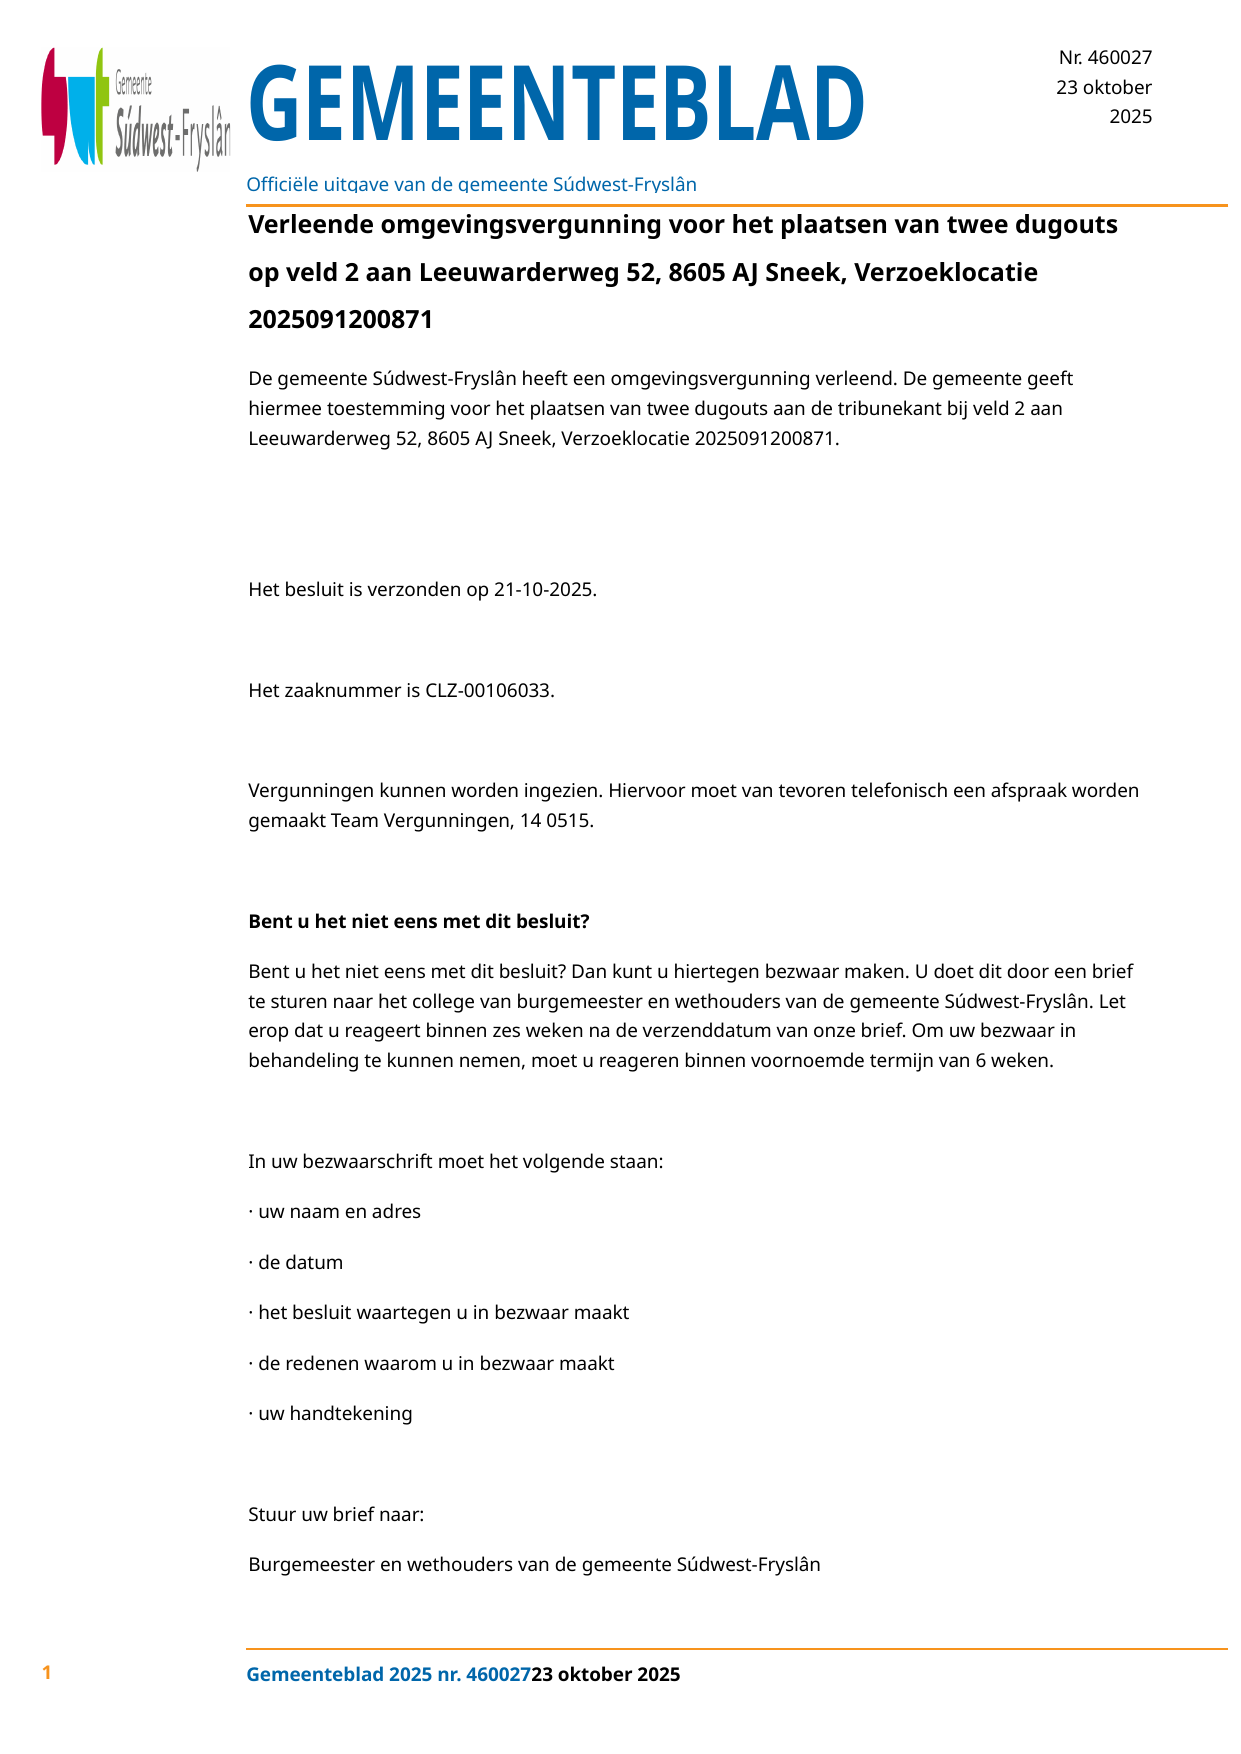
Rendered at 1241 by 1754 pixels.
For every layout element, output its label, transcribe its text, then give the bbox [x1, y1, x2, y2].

text In uw bezwaarschrift moet het volgende staan: [248, 1148, 1152, 1174]
text Bent u het niet eens met dit besluit? Dan kunt u hiertegen bezwaar maken. U doet dit door een brief te sturen naar het college van burgemeester en wethouders van de gemeente Súdwest-Fryslân. Let erop dat u reageert binnen zes weken na de verzenddatum van onze brief. Om uw bezwaar in behandeling te kunnen nemen, moet u reageren binnen voornoemde termijn van 6 weken. [248, 958, 1152, 1073]
picture [41, 47, 231, 172]
text · uw naam en adres [248, 1198, 1152, 1224]
text · de redenen waarom u in bezwaar maakt [248, 1350, 1152, 1375]
text Vergunningen kunnen worden ingezien. Hiervoor moet van tevoren telefonisch een afspraak worden gemaakt Team Vergunningen, 14 0515. [248, 778, 1152, 833]
text · de datum [248, 1249, 1152, 1274]
text Bent u het niet eens met dit besluit? [248, 908, 1152, 934]
text Stuur uw brief naar: [248, 1501, 1152, 1527]
text · uw handtekening [248, 1400, 1152, 1426]
text Het besluit is verzonden op 21-10-2025. [248, 576, 1152, 602]
text De gemeente Súdwest-Fryslân heeft een omgevingsvergunning verleend. De gemeente geeft hiermee toestemming voor het plaatsen van twee dugouts aan de tribunekant bij veld 2 aan Leeuwarderweg 52, 8605 AJ Sneek, Verzoeklocatie 2025091200871. [248, 366, 1152, 450]
text · het besluit waartegen u in bezwaar maakt [248, 1299, 1152, 1325]
text Burgemeester en wethouders van de gemeente Súdwest-Fryslân [248, 1551, 1152, 1577]
text Verleende omgevingsvergunning voor het plaatsen van twee dugouts op veld 2 aan Leeuwarderweg 52, 8605 AJ Sneek, Verzoeklocatie 2025091200871 [248, 207, 1152, 336]
text Het zaaknummer is CLZ-00106033. [248, 677, 1152, 702]
